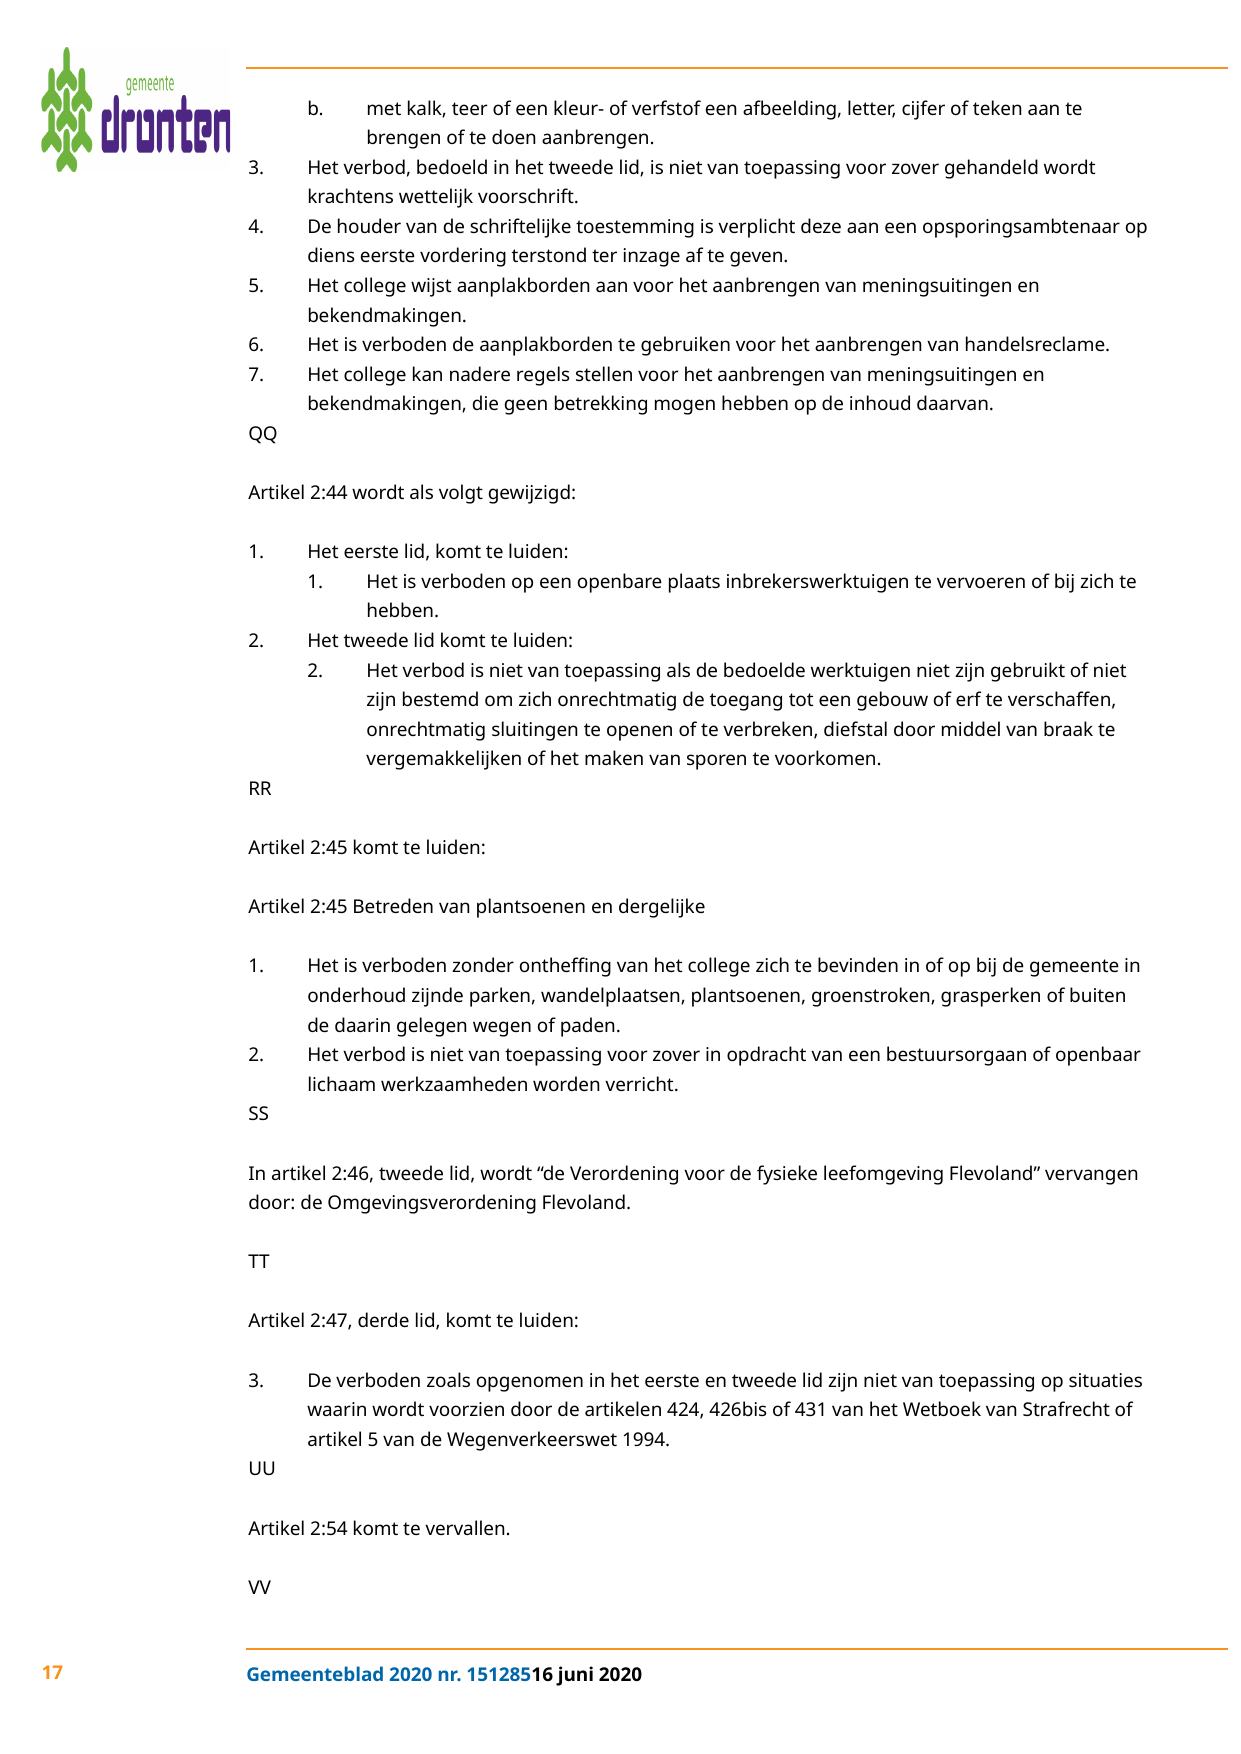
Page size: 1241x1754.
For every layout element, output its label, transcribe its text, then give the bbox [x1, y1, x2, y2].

text VV [248, 1574, 1152, 1600]
picture [41, 47, 231, 172]
list Het tweede lid komt te luiden: [248, 627, 1152, 653]
list Het is verboden de aanplakborden te gebruiken voor het aanbrengen van handelsreclame. [248, 331, 1152, 357]
list Het college wijst aanplakborden aan voor het aanbrengen van meningsuitingen en bekendmakingen. [248, 272, 1152, 328]
text Artikel 2:45 Betreden van plantsoenen en dergelijke [248, 893, 1152, 919]
list Het is verboden op een openbare plaats inbrekerswerktuigen te vervoeren of bij zich te hebben. [307, 568, 1152, 623]
text Artikel 2:54 komt te vervallen. [248, 1515, 1152, 1541]
text Artikel 2:44 wordt als volgt gewijzigd: [248, 479, 1152, 505]
list met kalk, teer of een kleur- of verfstof een afbeelding, letter, cijfer of teken aan te brengen of te doen aanbrengen. [307, 95, 1152, 150]
list Het eerste lid, komt te luiden: [248, 538, 1152, 564]
list Het verbod is niet van toepassing voor zover in opdracht van een bestuursorgaan of openbaar lichaam werkzaamheden worden verricht. [248, 1041, 1152, 1097]
list Het college kan nadere regels stellen voor het aanbrengen van meningsuitingen en bekendmakingen, die geen betrekking mogen hebben op de inhoud daarvan. [248, 361, 1152, 416]
text Artikel 2:45 komt te luiden: [248, 834, 1152, 860]
text RR [248, 775, 1152, 801]
list Het is verboden zonder ontheffing van het college zich te bevinden in of op bij de gemeente in onderhoud zijnde parken, wandelplaatsen, plantsoenen, groenstroken, grasperken of buiten de daarin gelegen wegen of paden. [248, 953, 1152, 1038]
text TT [248, 1248, 1152, 1274]
list De houder van de schriftelijke toestemming is verplicht deze aan een opsporingsambtenaar op diens eerste vordering terstond ter inzage af te geven. [248, 213, 1152, 268]
text In artikel 2:46, tweede lid, wordt “de Verordening voor de fysieke leefomgeving Flevoland” vervangen door: de Omgevingsverordening Flevoland. [248, 1160, 1152, 1215]
text Artikel 2:47, derde lid, komt te luiden: [248, 1308, 1152, 1333]
text SS [248, 1101, 1152, 1126]
text UU [248, 1456, 1152, 1481]
text QQ [248, 420, 1152, 446]
list Het verbod is niet van toepassing als de bedoelde werktuigen niet zijn gebruikt of niet zijn bestemd om zich onrechtmatig de toegang tot een gebouw of erf te verschaffen, onrechtmatig sluitingen te openen of te verbreken, diefstal door middel van braak te vergemakkelijken of het maken van sporen te voorkomen. [307, 657, 1152, 771]
list Het verbod, bedoeld in het tweede lid, is niet van toepassing voor zover gehandeld wordt krachtens wettelijk voorschrift. [248, 154, 1152, 209]
list De verboden zoals opgenomen in het eerste en tweede lid zijn niet van toepassing op situaties waarin wordt voorzien door de artikelen 424, 426bis of 431 van het Wetboek van Strafrecht of artikel 5 van de Wegenverkeerswet 1994. [248, 1367, 1152, 1452]
